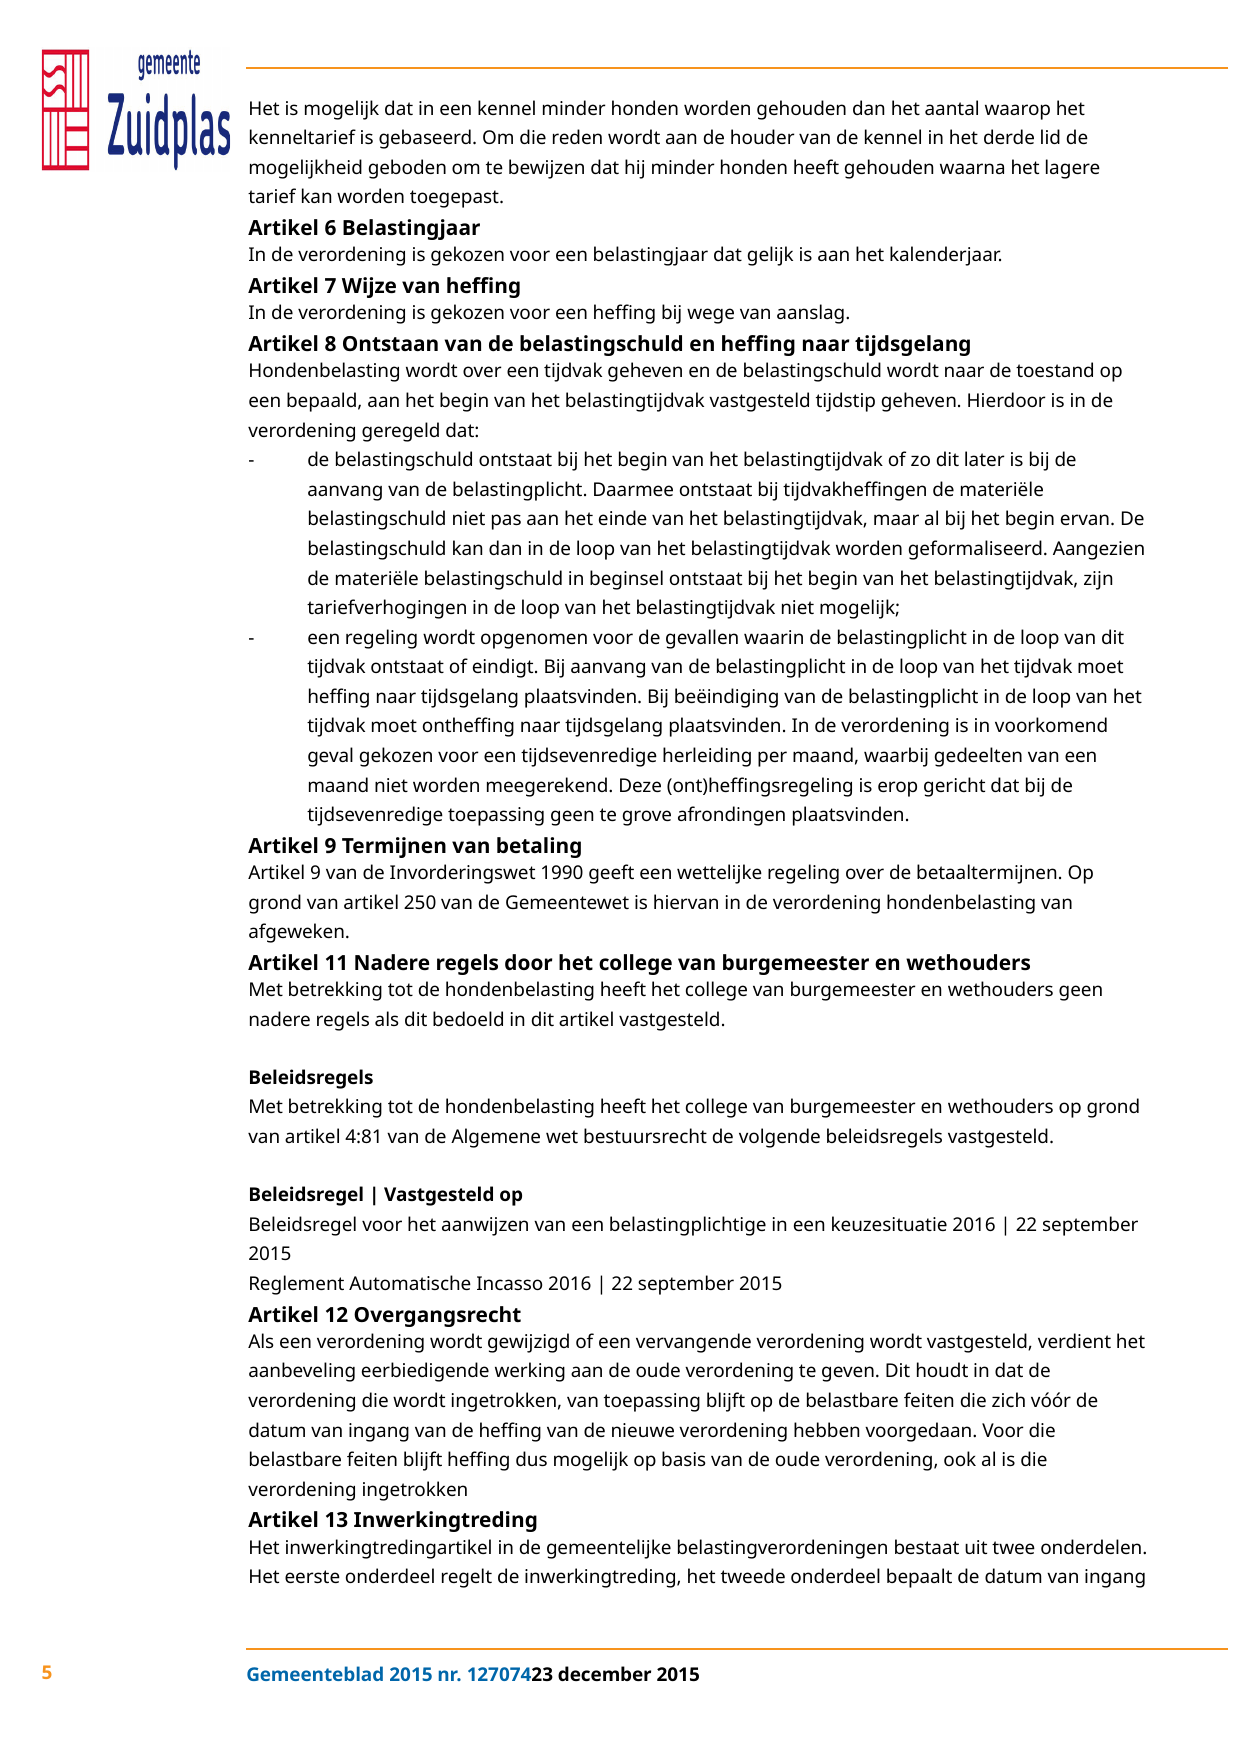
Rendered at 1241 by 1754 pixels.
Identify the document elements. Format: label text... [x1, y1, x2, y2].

text Artikel 11 Nadere regels door het college van burgemeester en wethouders [248, 948, 1152, 977]
text Het inwerkingtredingartikel in de gemeentelijke belastingverordeningen bestaat uit twee onderdelen. Het eerste onderdeel regelt de inwerkingtreding, het tweede onderdeel bepaalt de datum van ingang [248, 1534, 1152, 1589]
text Artikel 12 Overgangsrecht [248, 1300, 1152, 1328]
text Artikel 8 Ontstaan van de belastingschuld en heffing naar tijdsgelang [248, 329, 1152, 358]
text Artikel 13 Inwerkingtreding [248, 1506, 1152, 1534]
text Beleidsregels [248, 1064, 1152, 1090]
text Hondenbelasting wordt over een tijdvak geheven en de belastingschuld wordt naar de toestand op een bepaald, aan het begin van het belastingtijdvak vastgesteld tijdstip geheven. Hierdoor is in de verordening geregeld dat: [248, 358, 1152, 442]
text Reglement Automatische Incasso 2016 | 22 september 2015 [248, 1270, 1152, 1296]
text Het is mogelijk dat in een kennel minder honden worden gehouden dan het aantal waarop het kenneltarief is gebaseerd. Om die reden wordt aan de houder van de kennel in het derde lid de mogelijkheid geboden om te bewijzen dat hij minder honden heeft gehouden waarna het lagere tarief kan worden toegepast. [248, 95, 1152, 209]
text In de verordening is gekozen voor een heffing bij wege van aanslag. [248, 299, 1152, 325]
text Artikel 7 Wijze van heffing [248, 271, 1152, 299]
text In de verordening is gekozen voor een belastingjaar dat gelijk is aan het kalenderjaar. [248, 242, 1152, 267]
text Beleidsregel | Vastgesteld op [248, 1181, 1152, 1207]
text Met betrekking tot de hondenbelasting heeft het college van burgemeester en wethouders op grond van artikel 4:81 van de Algemene wet bestuursrecht de volgende beleidsregels vastgesteld. [248, 1094, 1152, 1149]
text Met betrekking tot de hondenbelasting heeft het college van burgemeester en wethouders geen nadere regels als dit bedoeld in dit artikel vastgesteld. [248, 977, 1152, 1032]
text Artikel 9 van de Invorderingswet 1990 geeft een wettelijke regeling over de betaaltermijnen. Op grond van artikel 250 van de Gemeentewet is hiervan in de verordening hondenbelasting van afgeweken. [248, 859, 1152, 944]
list de belastingschuld ontstaat bij het begin van het belastingtijdvak of zo dit later is bij de aanvang van de belastingplicht. Daarmee ontstaat bij tijdvakheffingen de materiële belastingschuld niet pas aan het einde van het belastingtijdvak, maar al bij het begin ervan. De belastingschuld kan dan in de loop van het belastingtijdvak worden geformaliseerd. Aangezien de materiële belastingschuld in beginsel ontstaat bij het begin van het belastingtijdvak, zijn tariefverhogingen in de loop van het belastingtijdvak niet mogelijk; [248, 446, 1152, 620]
list een regeling wordt opgenomen voor de gevallen waarin de belastingplicht in de loop van dit tijdvak ontstaat of eindigt. Bij aanvang van de belastingplicht in de loop van het tijdvak moet heffing naar tijdsgelang plaatsvinden. Bij beëindiging van de belastingplicht in de loop van het tijdvak moet ontheffing naar tijdsgelang plaatsvinden. In de verordening is in voorkomend geval gekozen voor een tijdsevenredige herleiding per maand, waarbij gedeelten van een maand niet worden meegerekend. Deze (ont)heffingsregeling is erop gericht dat bij de tijdsevenredige toepassing geen te grove afrondingen plaatsvinden. [248, 624, 1152, 827]
text Artikel 6 Belastingjaar [248, 213, 1152, 242]
text Als een verordening wordt gewijzigd of een vervangende verordening wordt vastgesteld, verdient het aanbeveling eerbiedigende werking aan de oude verordening te geven. Dit houdt in dat de verordening die wordt ingetrokken, van toepassing blijft op de belastbare feiten die zich vóór de datum van ingang van de heffing van de nieuwe verordening hebben voorgedaan. Voor die belastbare feiten blijft heffing dus mogelijk op basis van de oude verordening, ook al is die verordening ingetrokken [248, 1328, 1152, 1502]
text Artikel 9 Termijnen van betaling [248, 831, 1152, 859]
text Beleidsregel voor het aanwijzen van een belastingplichtige in een keuzesituatie 2016 | 22 september 2015 [248, 1211, 1152, 1266]
picture [41, 47, 231, 172]
